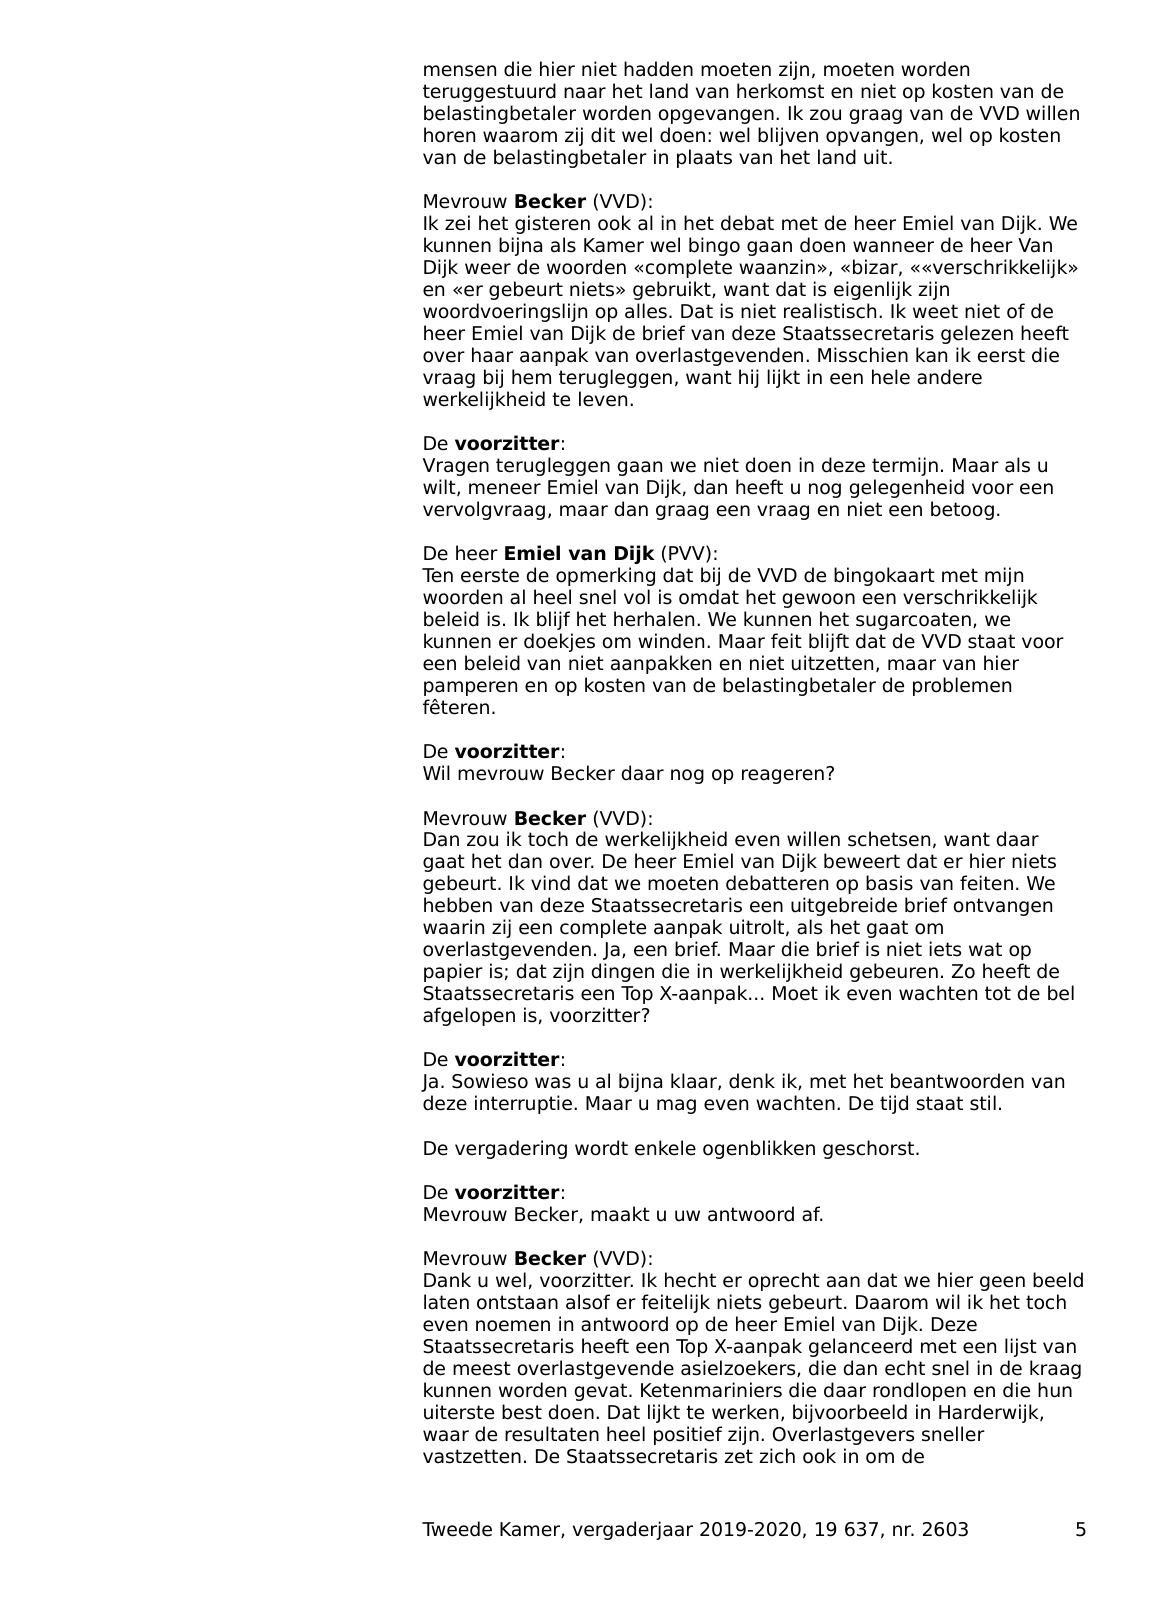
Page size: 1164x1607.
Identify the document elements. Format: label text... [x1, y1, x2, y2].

text De vergadering wordt enkele ogenblikken geschorst. [422, 1137, 1087, 1159]
text Dank u wel, voorzitter. Ik hecht er oprecht aan dat we hier geen beeld laten ontstaan alsof er feitelijk niets gebeurt. Daarom wil ik het toch even noemen in antwoord op de heer Emiel van Dijk. Deze Staatssecretaris heeft een Top X-aanpak gelanceerd met een lijst van de meest overlastgevende asielzoekers, die dan echt snel in de kraag kunnen worden gevat. Ketenmariniers die daar rondlopen en die hun uiterste best doen. Dat lijkt te werken, bijvoorbeeld in Harderwijk, waar de resultaten heel positief zijn. Overlastgevers sneller vastzetten. De Staatssecretaris zet zich ook in om de [422, 1270, 1087, 1468]
text Ten eerste de opmerking dat bij de VVD de bingokaart met mijn woorden al heel snel vol is omdat het gewoon een verschrikkelijk beleid is. Ik blijf het herhalen. We kunnen het sugarcoaten, we kunnen er doekjes om winden. Maar feit blijft dat de VVD staat voor een beleid van niet aanpakken en niet uitzetten, maar van hier pamperen en op kosten van de belastingbetaler de problemen fêteren. [422, 565, 1087, 719]
text Ja. Sowieso was u al bijna klaar, denk ik, met het beantwoorden van deze interruptie. Maar u mag even wachten. De tijd staat stil. [422, 1071, 1087, 1115]
text Ik zei het gisteren ook al in het debat met de heer Emiel van Dijk. We kunnen bijna als Kamer wel bingo gaan doen wanneer de heer Van Dijk weer de woorden «complete waanzin», «bizar, ««verschrikkelijk» en «er gebeurt niets» gebruikt, want dat is eigenlijk zijn woordvoeringslijn op alles. Dat is niet realistisch. Ik weet niet of de heer Emiel van Dijk de brief van deze Staatssecretaris gelezen heeft over haar aanpak van overlastgevenden. Misschien kan ik eerst die vraag bij hem terugleggen, want hij lijkt in een hele andere werkelijkheid te leven. [422, 213, 1087, 411]
text Mevrouw Becker (VVD): [422, 1248, 1087, 1270]
text Mevrouw Becker (VVD): [422, 807, 1087, 829]
text De voorzitter: [422, 433, 1087, 455]
text mensen die hier niet hadden moeten zijn, moeten worden teruggestuurd naar het land van herkomst en niet op kosten van de belastingbetaler worden opgevangen. Ik zou graag van de VVD willen horen waarom zij dit wel doen: wel blijven opvangen, wel op kosten van de belastingbetaler in plaats van het land uit. [422, 59, 1087, 169]
text De voorzitter: [422, 1049, 1087, 1071]
text Mevrouw Becker, maakt u uw antwoord af. [422, 1204, 1087, 1226]
text De heer Emiel van Dijk (PVV): [422, 543, 1087, 565]
text Vragen terugleggen gaan we niet doen in deze termijn. Maar als u wilt, meneer Emiel van Dijk, dan heeft u nog gelegenheid voor een vervolgvraag, maar dan graag een vraag en niet een betoog. [422, 455, 1087, 521]
text Dan zou ik toch de werkelijkheid even willen schetsen, want daar gaat het dan over. De heer Emiel van Dijk beweert dat er hier niets gebeurt. Ik vind dat we moeten debatteren op basis van feiten. We hebben van deze Staatssecretaris een uitgebreide brief ontvangen waarin zij een complete aanpak uitrolt, als het gaat om overlastgevenden. Ja, een brief. Maar die brief is niet iets wat op papier is; dat zijn dingen die in werkelijkheid gebeuren. Zo heeft de Staatssecretaris een Top X-aanpak... Moet ik even wachten tot de bel afgelopen is, voorzitter? [422, 829, 1087, 1027]
text De voorzitter: [422, 741, 1087, 763]
text Mevrouw Becker (VVD): [422, 191, 1087, 213]
text De voorzitter: [422, 1182, 1087, 1204]
text Wil mevrouw Becker daar nog op reageren? [422, 763, 1087, 785]
